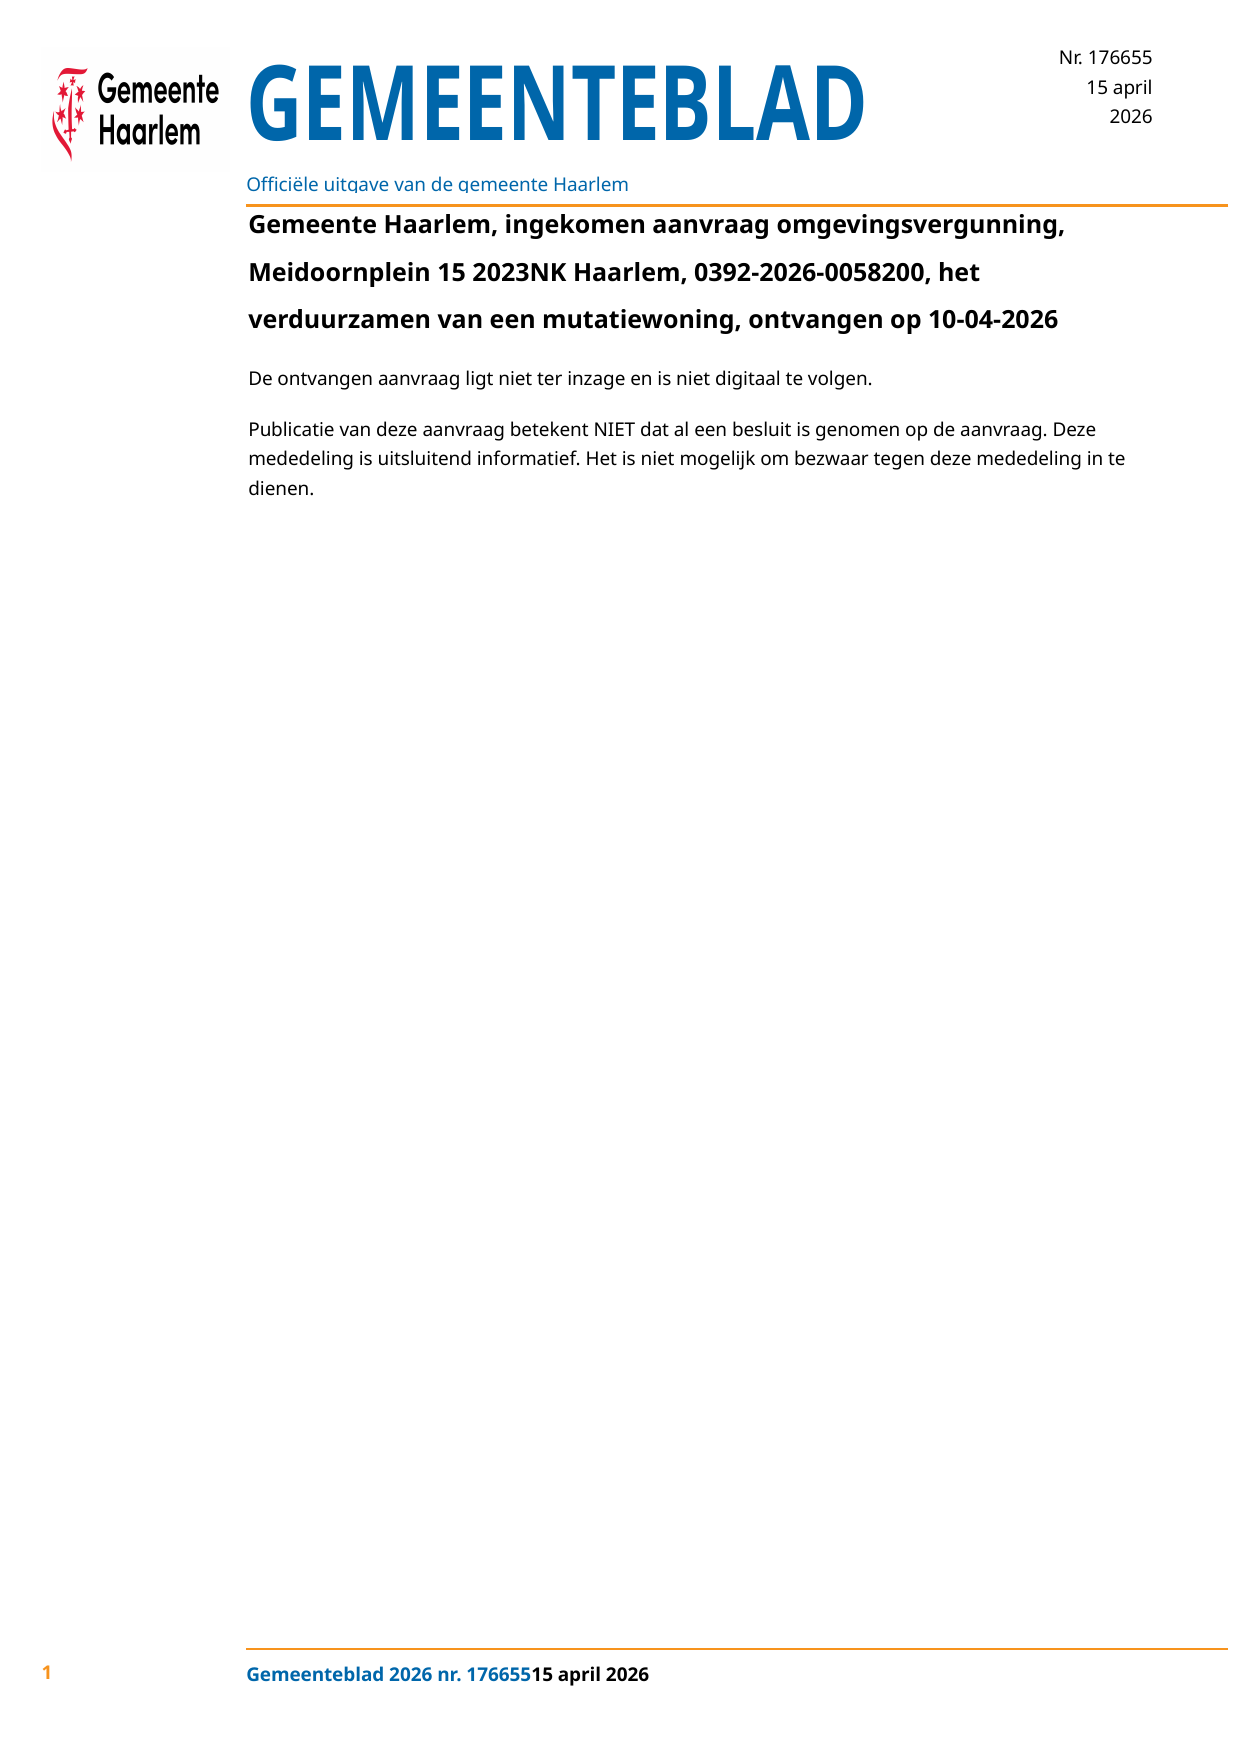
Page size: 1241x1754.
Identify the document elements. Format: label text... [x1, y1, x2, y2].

picture [41, 47, 231, 172]
text Publicatie van deze aanvraag betekent NIET dat al een besluit is genomen op de aanvraag. Deze mededeling is uitsluitend informatief. Het is niet mogelijk om bezwaar tegen deze mededeling in te dienen. [248, 416, 1152, 501]
text Gemeente Haarlem, ingekomen aanvraag omgevingsvergunning, Meidoornplein 15 2023NK Haarlem, 0392-2026-0058200, het verduurzamen van een mutatiewoning, ontvangen op 10-04-2026 [248, 207, 1152, 336]
text De ontvangen aanvraag ligt niet ter inzage en is niet digitaal te volgen. [248, 366, 1152, 391]
